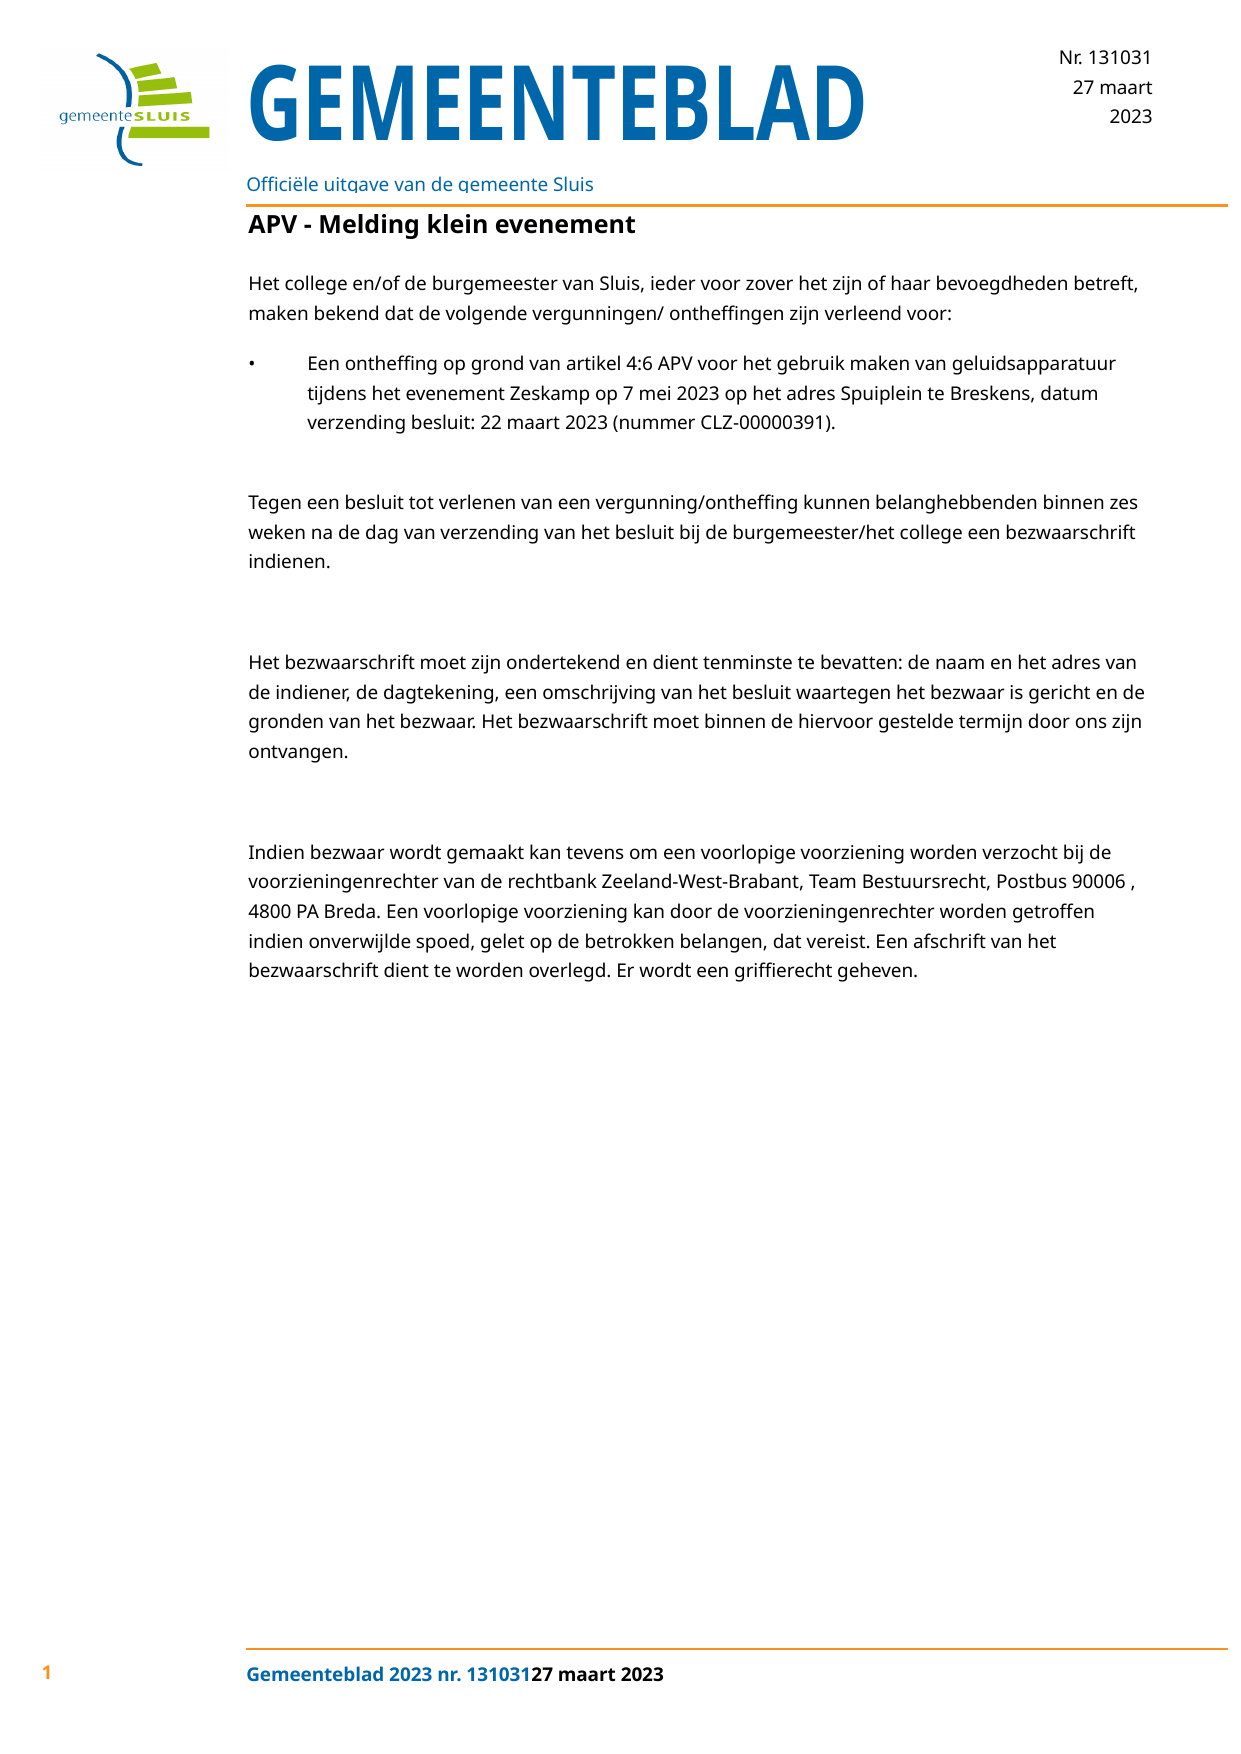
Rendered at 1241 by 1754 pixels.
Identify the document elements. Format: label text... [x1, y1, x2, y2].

text Het college en/of de burgemeester van Sluis, ieder voor zover het zijn of haar bevoegdheden betreft, maken bekend dat de volgende vergunningen/ ontheffingen zijn verleend voor: [248, 270, 1152, 326]
list Een ontheffing op grond van artikel 4:6 APV voor het gebruik maken van geluidsapparatuur tijdens het evenement Zeskamp op 7 mei 2023 op het adres Spuiplein te Breskens, datum verzending besluit: 22 maart 2023 (nummer CLZ-00000391). [248, 350, 1152, 435]
text Tegen een besluit tot verlenen van een vergunning/ontheffing kunnen belanghebbenden binnen zes weken na de dag van verzending van het besluit bij de burgemeester/het college een bezwaarschrift indienen. [248, 489, 1152, 574]
text Het bezwaarschrift moet zijn ondertekend en dient tenminste te bevatten: de naam en het adres van de indiener, de dagtekening, een omschrijving van het besluit waartegen het bezwaar is gericht en de gronden van het bezwaar. Het bezwaarschrift moet binnen de hiervoor gestelde termijn door ons zijn ontvangen. [248, 649, 1152, 764]
picture [41, 47, 231, 172]
text APV - Melding klein evenement [248, 207, 1152, 241]
text Indien bezwaar wordt gemaakt kan tevens om een voorlopige voorziening worden verzocht bij de voorzieningenrechter van de rechtbank Zeeland-West-Brabant, Team Bestuursrecht, Postbus 90006 , 4800 PA Breda. Een voorlopige voorziening kan door de voorzieningenrechter worden getroffen indien onverwijlde spoed, gelet op de betrokken belangen, dat vereist. Een afschrift van het bezwaarschrift dient te worden overlegd. Er wordt een griffierecht geheven. [248, 839, 1152, 983]
